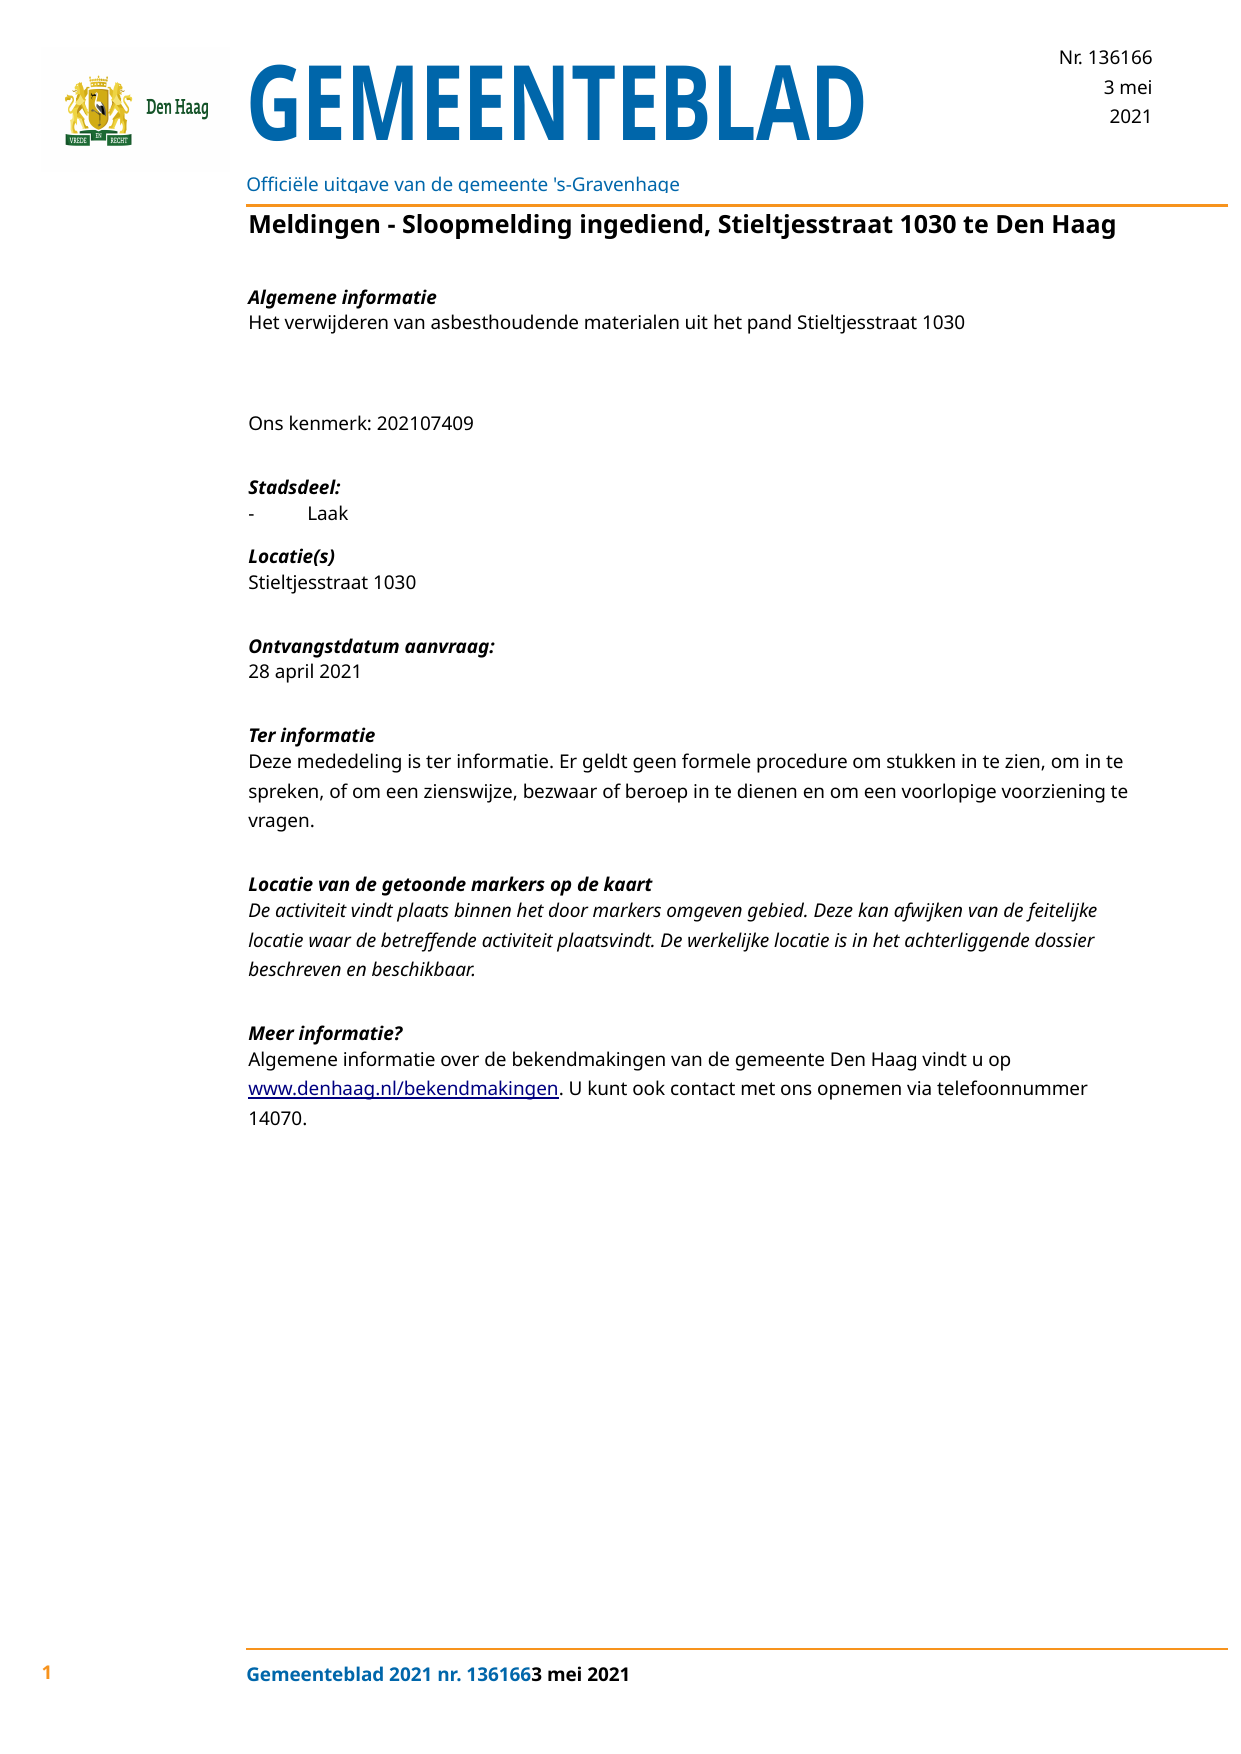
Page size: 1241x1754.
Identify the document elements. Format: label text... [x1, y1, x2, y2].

text Deze mededeling is ter informatie. Er geldt geen formele procedure om stukken in te zien, om in te spreken, of om een zienswijze, bezwaar of beroep in te dienen en om een voorlopige voorziening te vragen. [248, 748, 1152, 833]
text Locatie(s) [248, 543, 1152, 569]
text Algemene informatie over de bekendmakingen van de gemeente Den Haag vindt u op www.denhaag.nl/bekendmakingen. U kunt ook contact met ons opnemen via telefoonnummer 14070. [248, 1046, 1152, 1131]
text Ontvangstdatum aanvraag: [248, 633, 1152, 659]
text De activiteit vindt plaats binnen het door markers omgeven gebied. Deze kan afwijken van de feitelijke locatie waar de betreffende activiteit plaatsvindt. De werkelijke locatie is in het achterliggende dossier beschreven en beschikbaar. [248, 897, 1152, 982]
text Locatie van de getoonde markers op de kaart [248, 871, 1152, 897]
text Algemene informatie [248, 284, 1152, 309]
text Stadsdeel: [248, 474, 1152, 500]
text 28 april 2021 [248, 659, 1152, 684]
list Laak [248, 500, 1152, 526]
text Ons kenmerk: 202107409 [248, 410, 1152, 436]
text Ter informatie [248, 723, 1152, 748]
picture [41, 47, 231, 172]
text Meer informatie? [248, 1020, 1152, 1046]
text Het verwijderen van asbesthoudende materialen uit het pand Stieltjesstraat 1030 [248, 309, 1152, 335]
text Meldingen - Sloopmelding ingediend, Stieltjesstraat 1030 te Den Haag [248, 207, 1152, 241]
text Stieltjesstraat 1030 [248, 569, 1152, 595]
